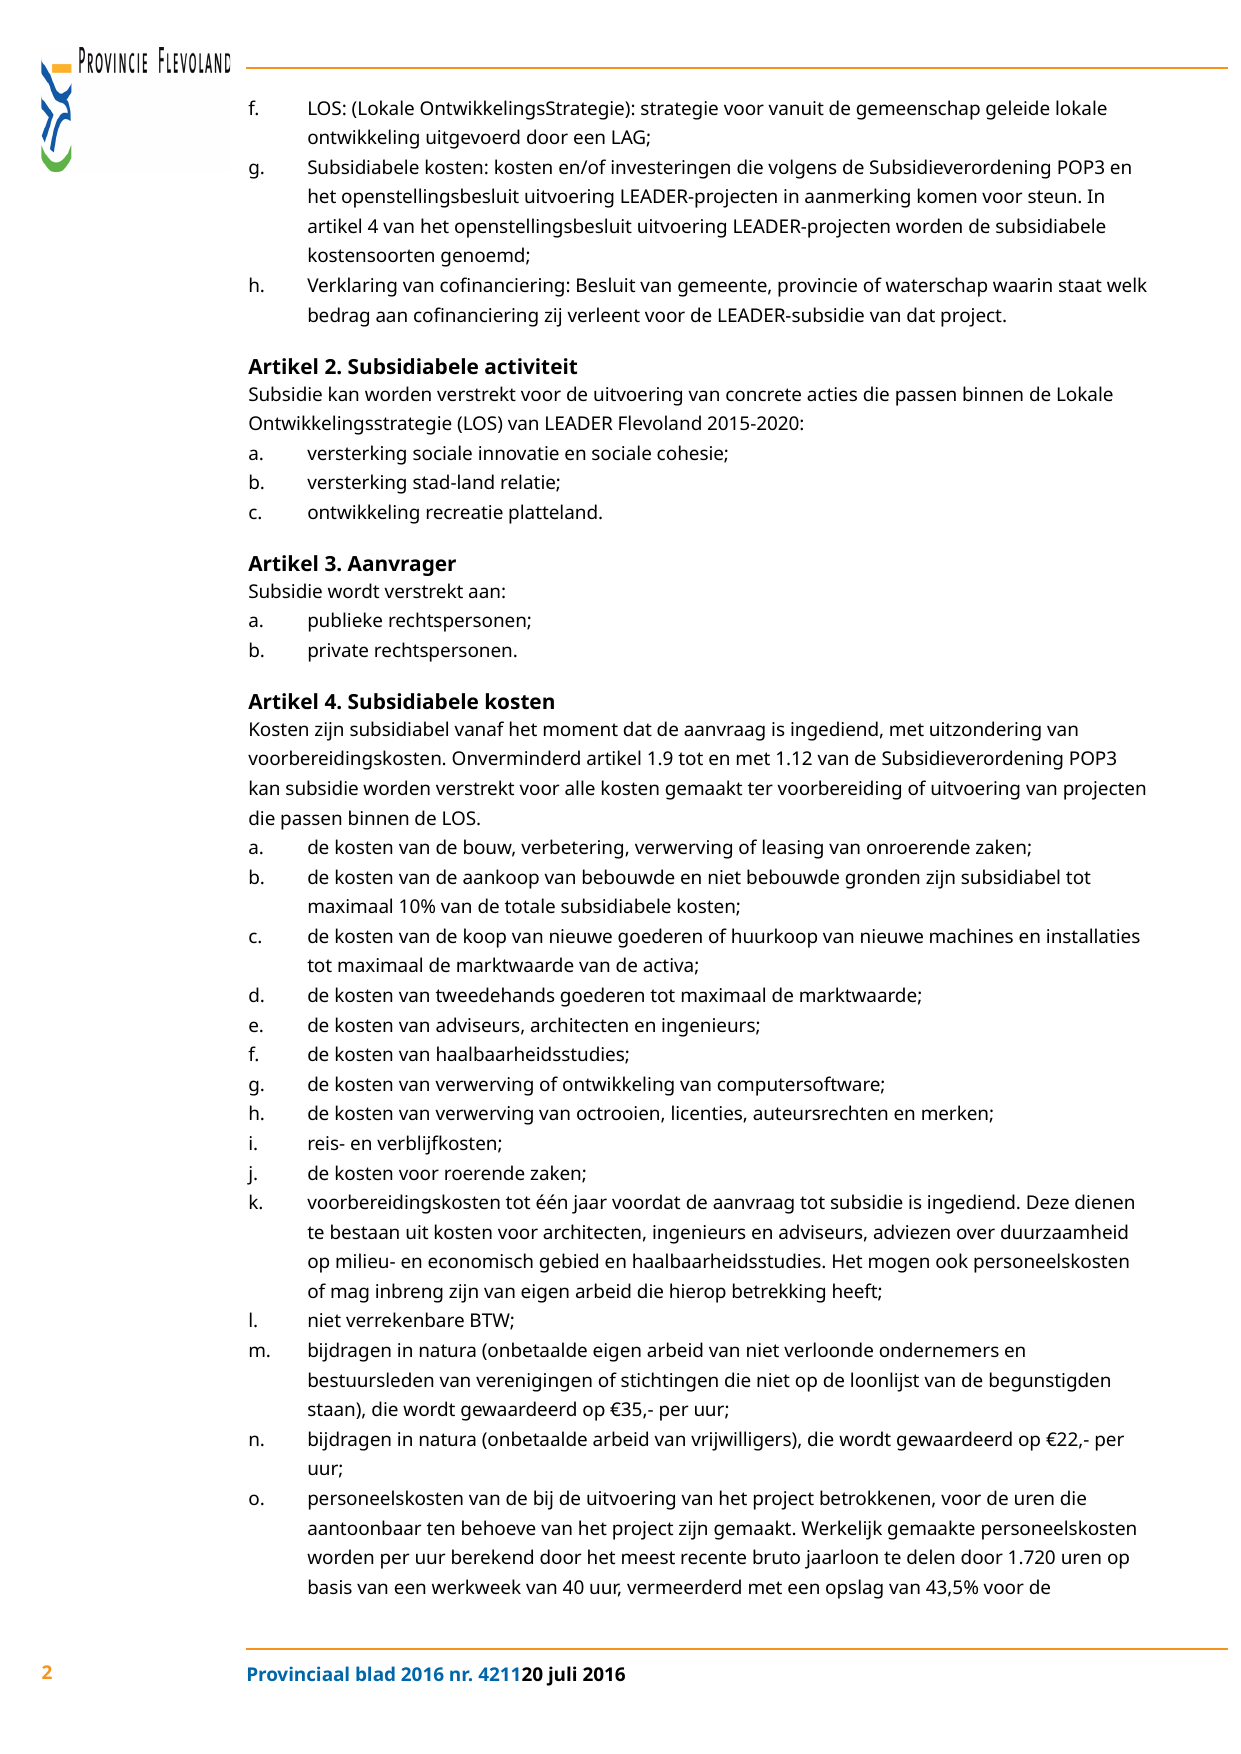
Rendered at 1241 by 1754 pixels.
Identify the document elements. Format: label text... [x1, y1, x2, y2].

list versterking sociale innovatie en sociale cohesie; [248, 440, 1152, 466]
picture [41, 47, 231, 172]
list de kosten van verwerving van octrooien, licenties, auteursrechten en merken; [248, 1101, 1152, 1126]
list bijdragen in natura (onbetaalde arbeid van vrijwilligers), die wordt gewaardeerd op €22,- per uur; [248, 1426, 1152, 1481]
list de kosten van adviseurs, architecten en ingenieurs; [248, 1012, 1152, 1037]
text Subsidie wordt verstrekt aan: [248, 578, 1152, 604]
list private rechtspersonen. [248, 637, 1152, 663]
list LOS: (Lokale OntwikkelingsStrategie): strategie voor vanuit de gemeenschap geleide lokale ontwikkeling uitgevoerd door een LAG; [248, 95, 1152, 150]
list niet verrekenbare BTW; [248, 1308, 1152, 1333]
list de kosten van de koop van nieuwe goederen of huurkoop van nieuwe machines en installaties tot maximaal de marktwaarde van de activa; [248, 923, 1152, 978]
text Artikel 4. Subsidiabele kosten [248, 687, 1152, 716]
list versterking stad-land relatie; [248, 469, 1152, 495]
list de kosten voor roerende zaken; [248, 1160, 1152, 1185]
text Artikel 2. Subsidiabele activiteit [248, 352, 1152, 381]
text Kosten zijn subsidiabel vanaf het moment dat de aanvraag is ingediend, met uitzondering van voorbereidingskosten. Onverminderd artikel 1.9 tot en met 1.12 van de Subsidieverordening POP3 kan subsidie worden verstrekt voor alle kosten gemaakt ter voorbereiding of uitvoering van projecten die passen binnen de LOS. [248, 716, 1152, 830]
list de kosten van haalbaarheidsstudies; [248, 1041, 1152, 1067]
list bijdragen in natura (onbetaalde eigen arbeid van niet verloonde ondernemers en bestuursleden van verenigingen of stichtingen die niet op de loonlijst van de begunstigden staan), die wordt gewaardeerd op €35,- per uur; [248, 1337, 1152, 1422]
list reis- en verblijfkosten; [248, 1130, 1152, 1156]
list voorbereidingskosten tot één jaar voordat de aanvraag tot subsidie is ingediend. Deze dienen te bestaan uit kosten voor architecten, ingenieurs en adviseurs, adviezen over duurzaamheid op milieu- en economisch gebied en haalbaarheidsstudies. Het mogen ook personeelskosten of mag inbreng zijn van eigen arbeid die hierop betrekking heeft; [248, 1189, 1152, 1304]
list de kosten van tweedehands goederen tot maximaal de marktwaarde; [248, 982, 1152, 1008]
list ontwikkeling recreatie platteland. [248, 499, 1152, 525]
list Subsidiabele kosten: kosten en/of investeringen die volgens de Subsidieverordening POP3 en het openstellingsbesluit uitvoering LEADER-projecten in aanmerking komen voor steun. In artikel 4 van het openstellingsbesluit uitvoering LEADER-projecten worden de subsidiabele kostensoorten genoemd; [248, 154, 1152, 268]
list Verklaring van cofinanciering: Besluit van gemeente, provincie of waterschap waarin staat welk bedrag aan cofinanciering zij verleent voor de LEADER-subsidie van dat project. [248, 272, 1152, 328]
list publieke rechtspersonen; [248, 607, 1152, 633]
list de kosten van de bouw, verbetering, verwerving of leasing van onroerende zaken; [248, 834, 1152, 860]
text Subsidie kan worden verstrekt voor de uitvoering van concrete acties die passen binnen de Lokale Ontwikkelingsstrategie (LOS) van LEADER Flevoland 2015-2020: [248, 381, 1152, 436]
list personeelskosten van de bij de uitvoering van het project betrokkenen, voor de uren die aantoonbaar ten behoeve van het project zijn gemaakt. Werkelijk gemaakte personeelskosten worden per uur berekend door het meest recente bruto jaarloon te delen door 1.720 uren op basis van een werkweek van 40 uur, vermeerderd met een opslag van 43,5% voor de [248, 1485, 1152, 1599]
text Artikel 3. Aanvrager [248, 549, 1152, 578]
list de kosten van de aankoop van bebouwde en niet bebouwde gronden zijn subsidiabel tot maximaal 10% van de totale subsidiabele kosten; [248, 864, 1152, 919]
list de kosten van verwerving of ontwikkeling van computersoftware; [248, 1071, 1152, 1097]
